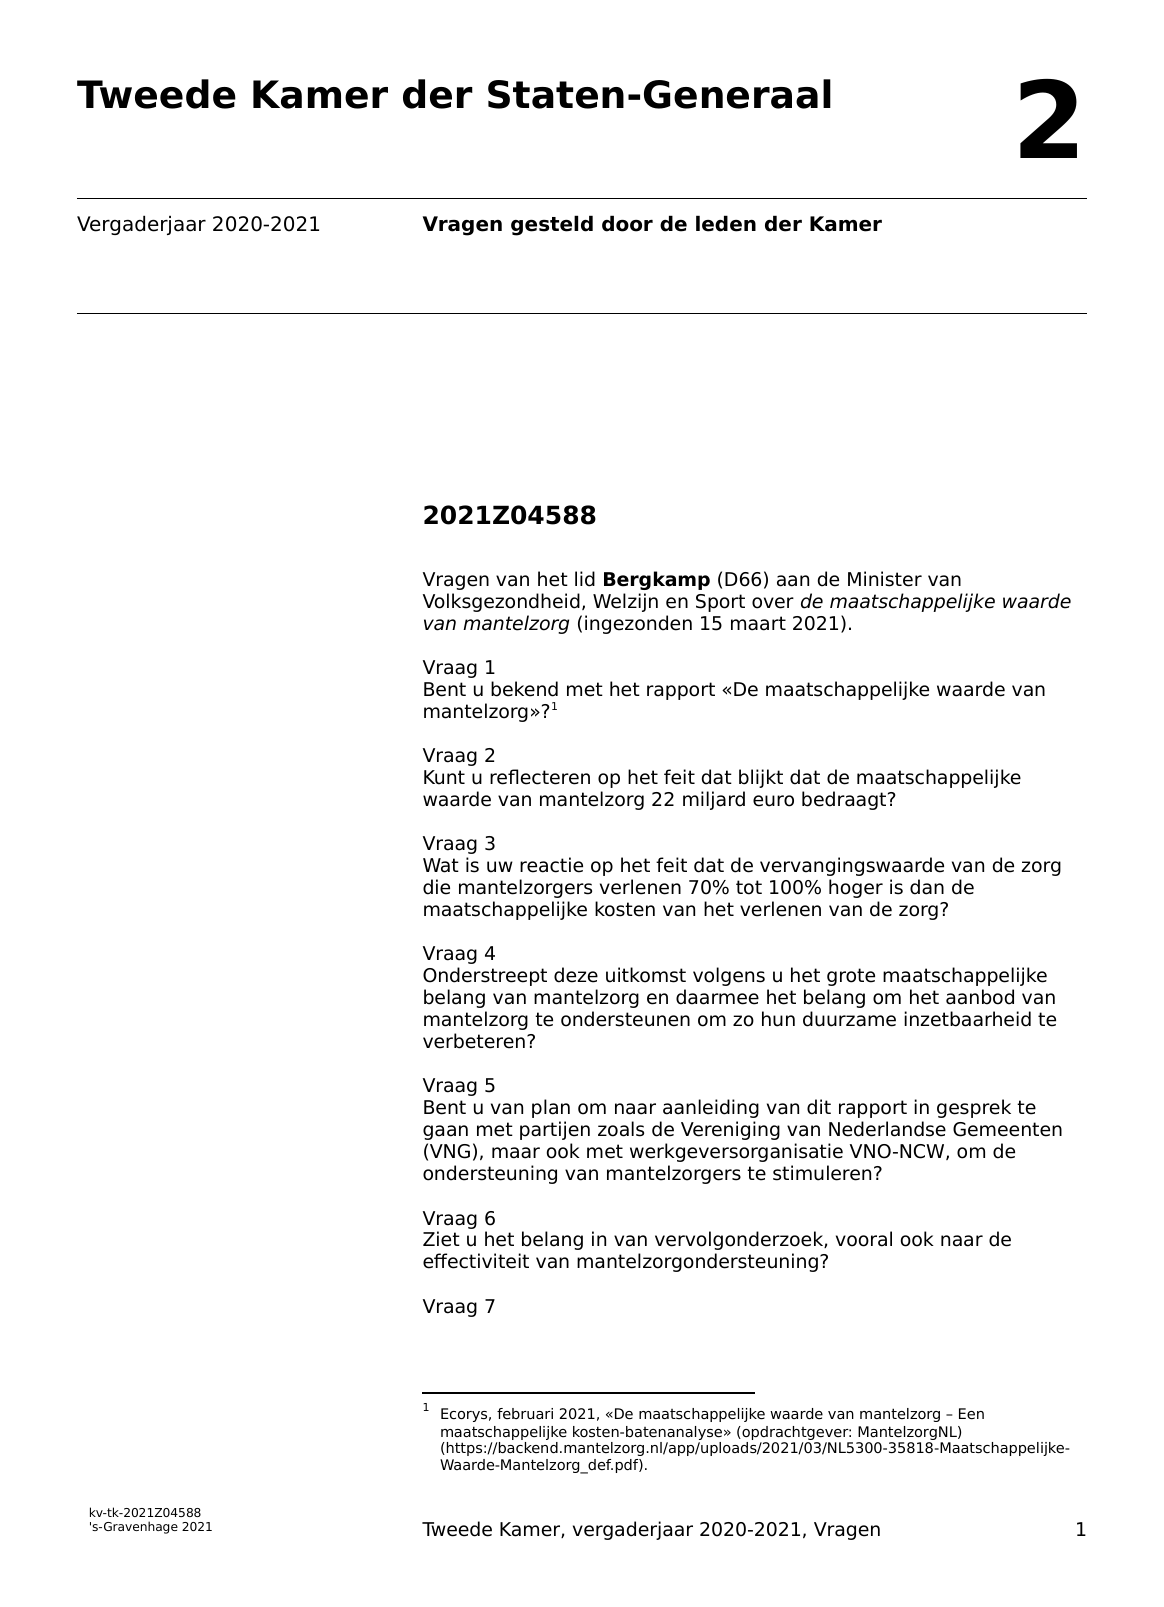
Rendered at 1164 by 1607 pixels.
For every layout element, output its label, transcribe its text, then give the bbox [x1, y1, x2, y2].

text Vraag 3 [422, 833, 1087, 855]
text Wat is uw reactie op het feit dat de vervangingswaarde van de zorg die mantelzorgers verlenen 70% tot 100% hoger is dan de maatschappelijke kosten van het verlenen van de zorg? [422, 855, 1087, 921]
text Vraag 7 [422, 1296, 1087, 1317]
table_cell Vragen gesteld door de leden der Kamer [422, 199, 1087, 313]
text Vraag 1 [422, 657, 1087, 679]
text Ecorys, februari 2021, «De maatschappelijke waarde van mantelzorg – Een maatschappelijke kosten-batenanalyse» (opdrachtgever: MantelzorgNL) (https://backend.mantelzorg.nl/app/uploads/2021/03/NL5300-35818-Maatschappelijke-Waarde-Mantelzorg_def.pdf). [422, 1402, 1087, 1474]
text 2021Z04588 [422, 501, 1087, 531]
text Vraag 6 [422, 1207, 1087, 1229]
text Bent u van plan om naar aanleiding van dit rapport in gesprek te gaan met partijen zoals de Vereniging van Nederlandse Gemeenten (VNG), maar ook met werkgeversorganisatie VNO-NCW, om de ondersteuning van mantelzorgers te stimuleren? [422, 1097, 1087, 1185]
text 's-Gravenhage 2021 [88, 1520, 323, 1534]
text Kunt u reflecteren op het feit dat blijkt dat de maatschappelijke waarde van mantelzorg 22 miljard euro bedraagt? [422, 767, 1087, 811]
text Onderstreept deze uitkomst volgens u het grote maatschappelijke belang van mantelzorg en daarmee het belang om het aanbod van mantelzorg te ondersteunen om zo hun duurzame inzetbaarheid te verbeteren? [422, 965, 1087, 1053]
text kv-tk-2021Z04588 [88, 1506, 323, 1520]
table_cell Vergaderjaar 2020-2021 [77, 199, 422, 313]
table_header 2 [886, 59, 1087, 198]
text Bent u bekend met het rapport «De maatschappelijke waarde van mantelzorg»? [422, 679, 1087, 723]
text Vragen van het lid Bergkamp (D66) aan de Minister van Volksgezondheid, Welzijn en Sport over de maatschappelijke waarde van mantelzorg (ingezonden 15 maart 2021). [422, 569, 1087, 635]
text Ziet u het belang in van vervolgonderzoek, vooral ook naar de effectiviteit van mantelzorgondersteuning? [422, 1229, 1087, 1273]
table_header Tweede Kamer der Staten-Generaal [77, 59, 886, 198]
text Vraag 2 [422, 745, 1087, 767]
text Vraag 4 [422, 943, 1087, 965]
text Vraag 5 [422, 1075, 1087, 1097]
